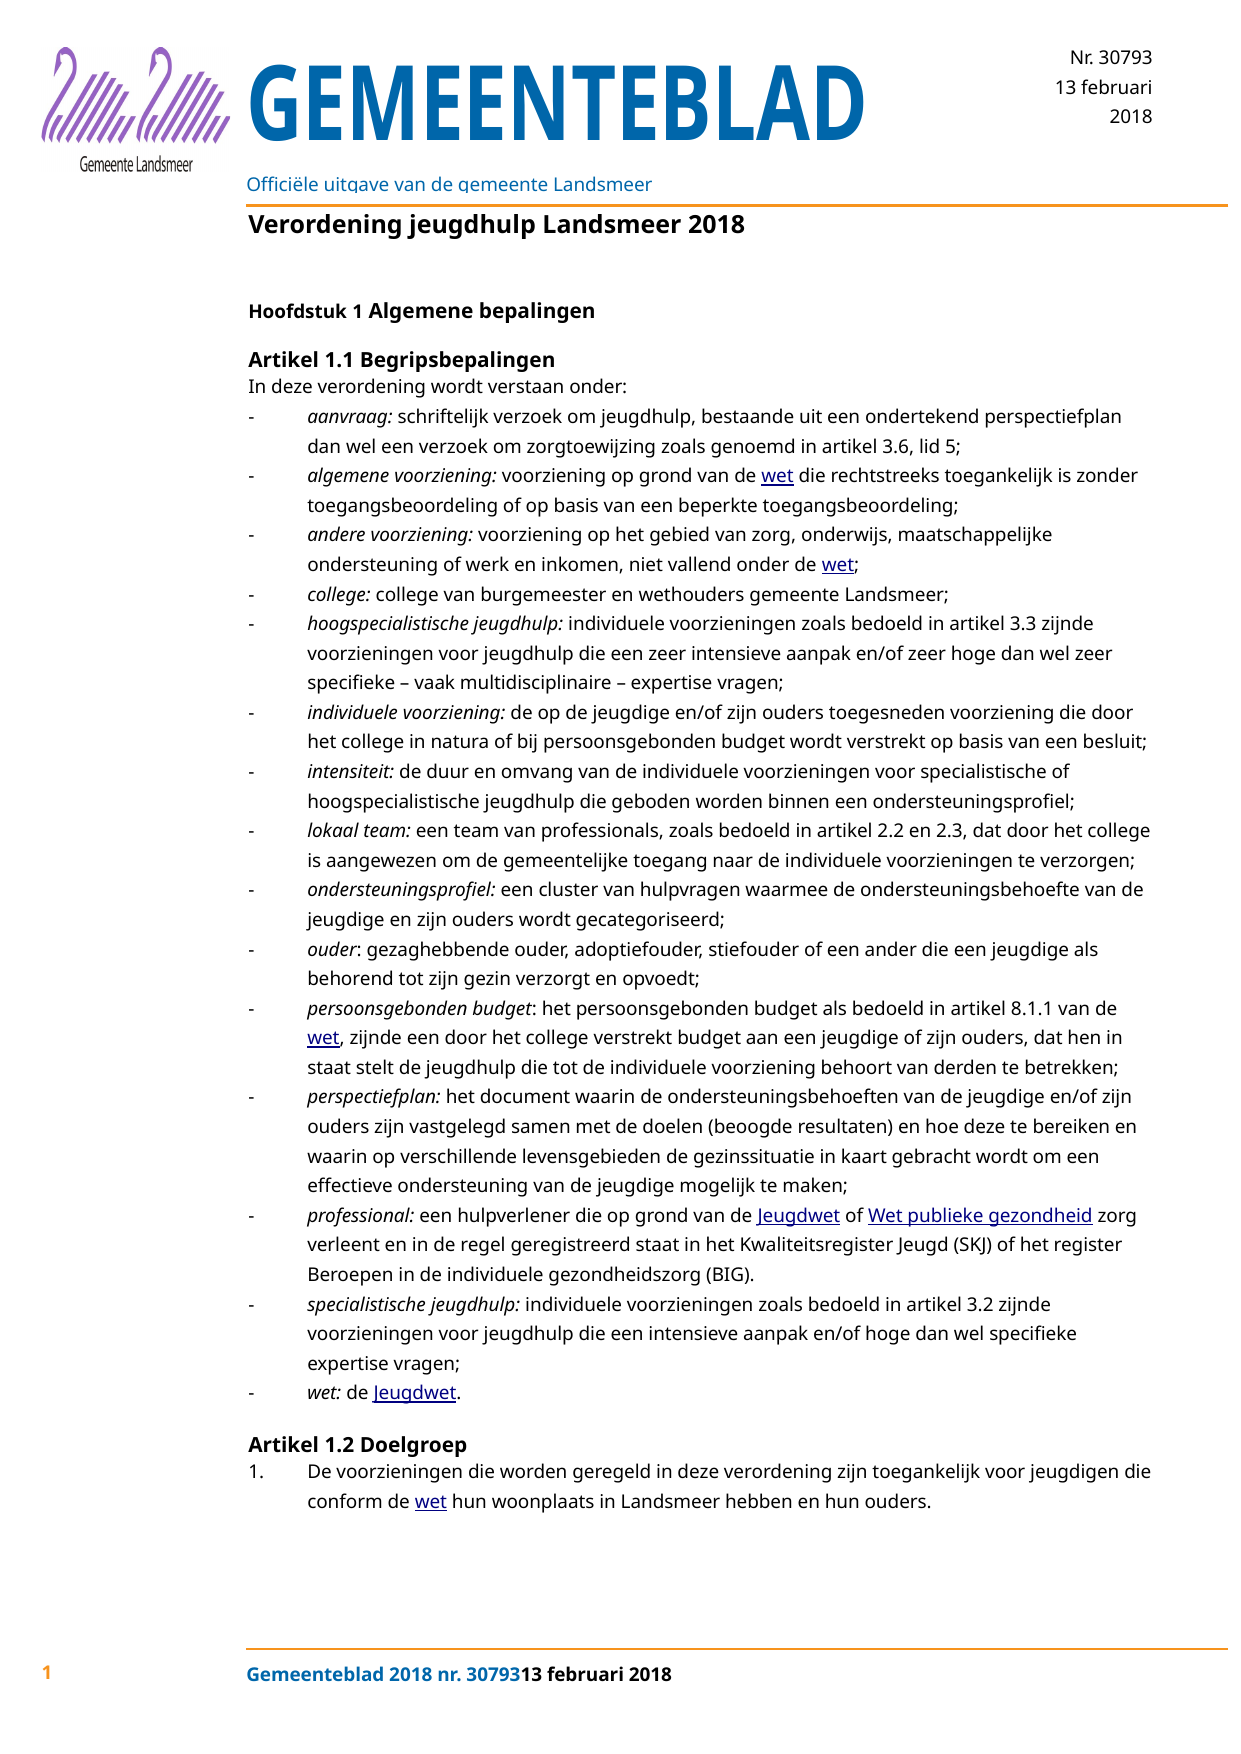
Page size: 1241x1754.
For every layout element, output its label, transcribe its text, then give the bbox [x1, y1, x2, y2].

text Hoofdstuk 1 Algemene bepalingen [248, 296, 1152, 324]
list hoogspecialistische jeugdhulp: individuele voorzieningen zoals bedoeld in artikel 3.3 zijnde voorzieningen voor jeugdhulp die een zeer intensieve aanpak en/of zeer hoge dan wel zeer specifieke – vaak multidisciplinaire – expertise vragen; [248, 610, 1152, 695]
text Artikel 1.1 Begripsbepalingen [248, 345, 1152, 374]
list college: college van burgemeester en wethouders gemeente Landsmeer; [248, 581, 1152, 607]
list algemene voorziening: voorziening op grond van de wet die rechtstreeks toegankelijk is zonder toegangsbeoordeling of op basis van een beperkte toegangsbeoordeling; [248, 462, 1152, 518]
text In deze verordening wordt verstaan onder: [248, 374, 1152, 399]
picture [41, 47, 231, 172]
list professional: een hulpverlener die op grond van de Jeugdwet of Wet publieke gezondheid zorg verleent en in de regel geregistreerd staat in het Kwaliteitsregister Jeugd (SKJ) of het register Beroepen in de individuele gezondheidszorg (BIG). [248, 1202, 1152, 1287]
text Verordening jeugdhulp Landsmeer 2018 [248, 207, 1152, 241]
list specialistische jeugdhulp: individuele voorzieningen zoals bedoeld in artikel 3.2 zijnde voorzieningen voor jeugdhulp die een intensieve aanpak en/of hoge dan wel specifieke expertise vragen; [248, 1291, 1152, 1376]
list persoonsgebonden budget: het persoonsgebonden budget als bedoeld in artikel 8.1.1 van de wet, zijnde een door het college verstrekt budget aan een jeugdige of zijn ouders, dat hen in staat stelt de jeugdhulp die tot de individuele voorziening behoort van derden te betrekken; [248, 995, 1152, 1080]
list ouder: gezaghebbende ouder, adoptiefouder, stiefouder of een ander die een jeugdige als behorend tot zijn gezin verzorgt en opvoedt; [248, 936, 1152, 991]
list andere voorziening: voorziening op het gebied van zorg, onderwijs, maatschappelijke ondersteuning of werk en inkomen, niet vallend onder de wet; [248, 522, 1152, 577]
list De voorzieningen die worden geregeld in deze verordening zijn toegankelijk voor jeugdigen die conform de wet hun woonplaats in Landsmeer hebben en hun ouders. [248, 1458, 1152, 1514]
list intensiteit: de duur en omvang van de individuele voorzieningen voor specialistische of hoogspecialistische jeugdhulp die geboden worden binnen een ondersteuningsprofiel; [248, 758, 1152, 814]
list perspectiefplan: het document waarin de ondersteuningsbehoeften van de jeugdige en/of zijn ouders zijn vastgelegd samen met de doelen (beoogde resultaten) en hoe deze te bereiken en waarin op verschillende levensgebieden de gezinssituatie in kaart gebracht wordt om een effectieve ondersteuning van de jeugdige mogelijk te maken; [248, 1084, 1152, 1198]
list lokaal team: een team van professionals, zoals bedoeld in artikel 2.2 en 2.3, dat door het college is aangewezen om de gemeentelijke toegang naar de individuele voorzieningen te verzorgen; [248, 817, 1152, 873]
list wet: de Jeugdwet. [248, 1379, 1152, 1405]
list aanvraag: schriftelijk verzoek om jeugdhulp, bestaande uit een ondertekend perspectiefplan dan wel een verzoek om zorgtoewijzing zoals genoemd in artikel 3.6, lid 5; [248, 403, 1152, 459]
list individuele voorziening: de op de jeugdige en/of zijn ouders toegesneden voorziening die door het college in natura of bij persoonsgebonden budget wordt verstrekt op basis van een besluit; [248, 699, 1152, 754]
list ondersteuningsprofiel: een cluster van hulpvragen waarmee de ondersteuningsbehoefte van de jeugdige en zijn ouders wordt gecategoriseerd; [248, 877, 1152, 932]
text Artikel 1.2 Doelgroep [248, 1430, 1152, 1458]
